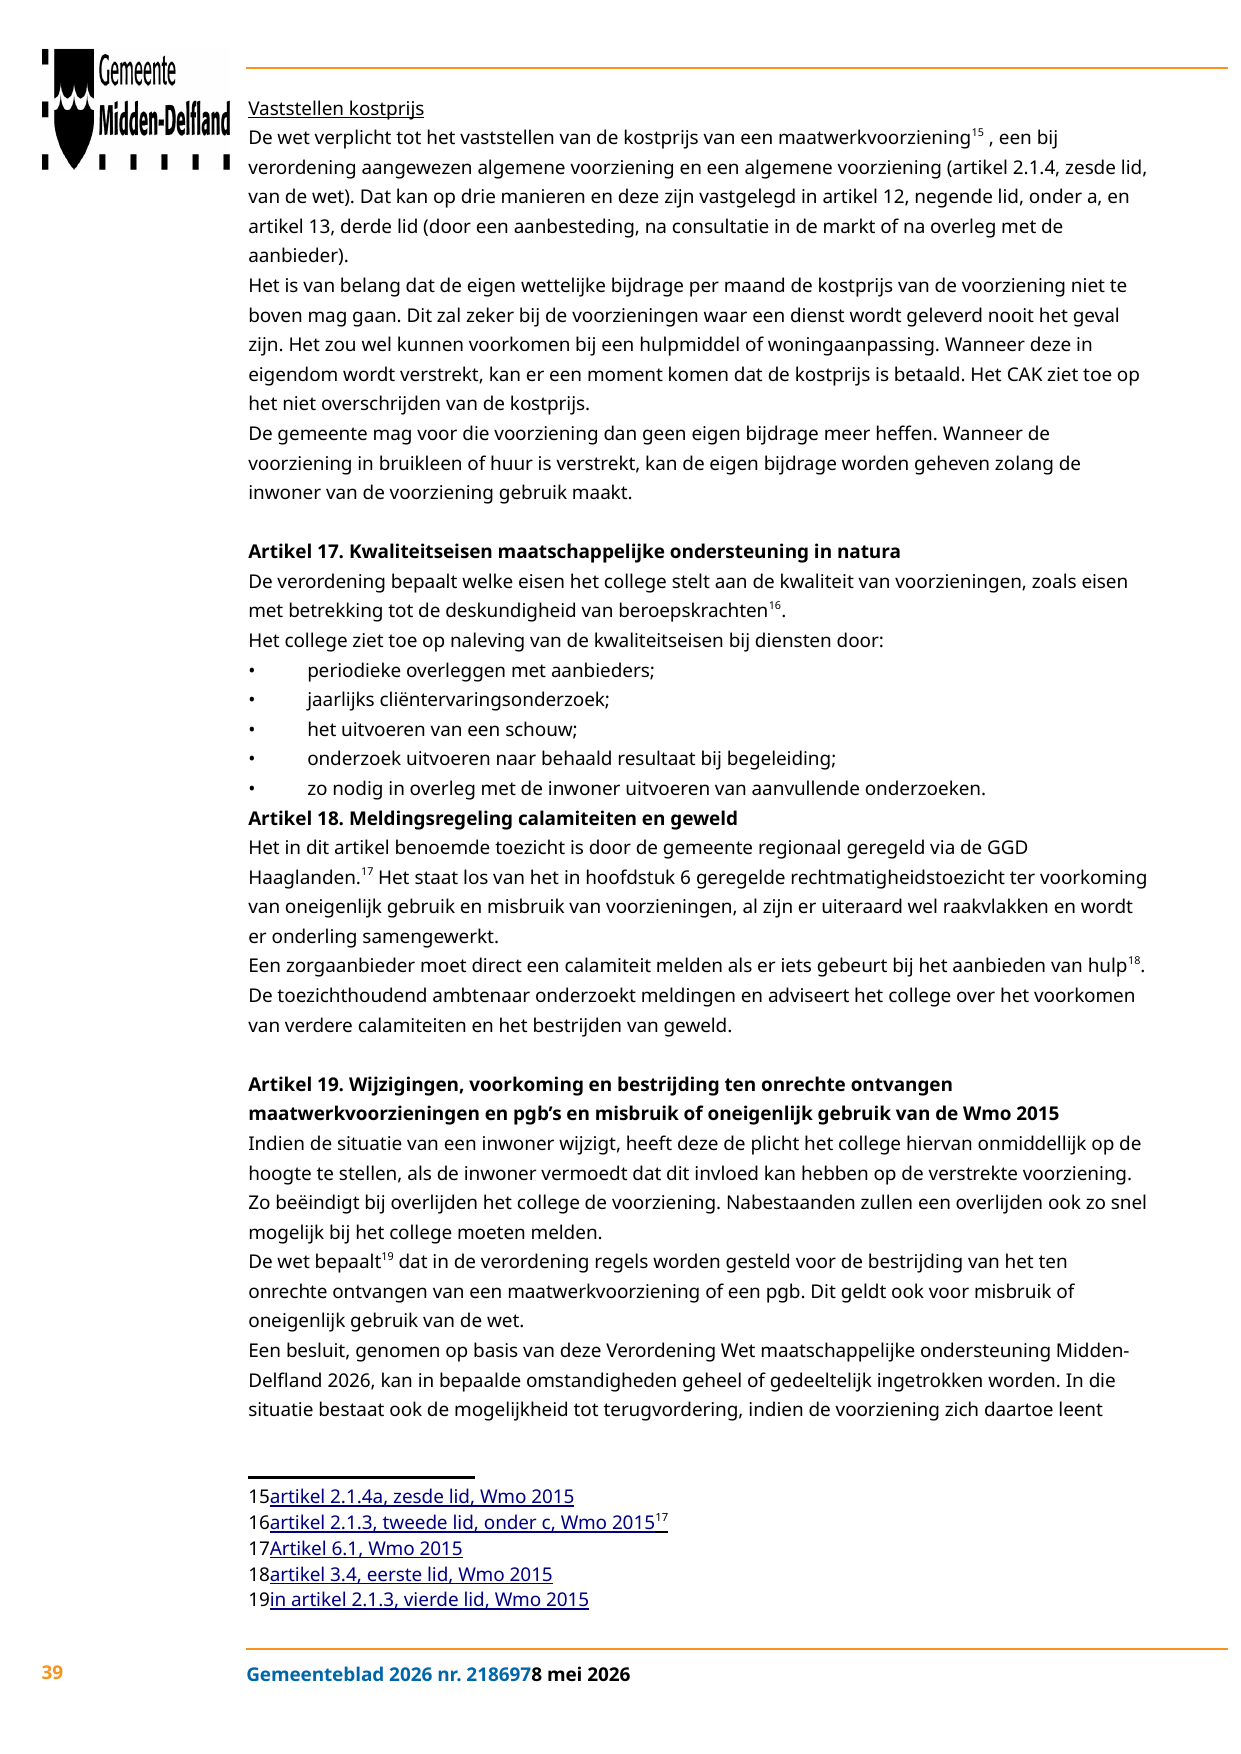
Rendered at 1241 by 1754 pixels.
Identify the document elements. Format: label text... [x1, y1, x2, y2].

text De wet verplicht tot het vaststellen van de kostprijs van een maatwerkvoorziening , een bij verordening aangewezen algemene voorziening en een algemene voorziening (artikel 2.1.4, zesde lid, van de wet). Dat kan op drie manieren en deze zijn vastgelegd in artikel 12, negende lid, onder a, en artikel 13, derde lid (door een aanbesteding, na consultatie in de markt of na overleg met de aanbieder). [248, 124, 1152, 268]
text De wet bepaalt dat in de verordening regels worden gesteld voor de bestrijding van het ten onrechte ontvangen van een maatwerkvoorziening of een pgb. Dit geldt ook voor misbruik of oneigenlijk gebruik van de wet. [248, 1248, 1152, 1333]
list het uitvoeren van een schouw; [248, 716, 1152, 742]
text Artikel 6.1, Wmo 2015 [248, 1535, 1152, 1561]
list onderzoek uitvoeren naar behaald resultaat bij begeleiding; [248, 746, 1152, 771]
text Het is van belang dat de eigen wettelijke bijdrage per maand de kostprijs van de voorziening niet te boven mag gaan. Dit zal zeker bij de voorzieningen waar een dienst wordt geleverd nooit het geval zijn. Het zou wel kunnen voorkomen bij een hulpmiddel of woningaanpassing. Wanneer deze in eigendom wordt verstrekt, kan er een moment komen dat de kostprijs is betaald. Het CAK ziet toe op het niet overschrijden van de kostprijs. [248, 272, 1152, 416]
text Indien de situatie van een inwoner wijzigt, heeft deze de plicht het college hiervan onmiddellijk op de hoogte te stellen, als de inwoner vermoedt dat dit invloed kan hebben op de verstrekte voorziening. Zo beëindigt bij overlijden het college de voorziening. Nabestaanden zullen een overlijden ook zo snel mogelijk bij het college moeten melden. [248, 1130, 1152, 1245]
picture [41, 47, 231, 172]
text artikel 3.4, eerste lid, Wmo 2015 [248, 1561, 1152, 1586]
text Artikel 19. Wijzigingen, voorkoming en bestrijding ten onrechte ontvangen maatwerkvoorzieningen en pgb’s en misbruik of oneigenlijk gebruik van de Wmo 2015 [248, 1071, 1152, 1126]
text Een zorgaanbieder moet direct een calamiteit melden als er iets gebeurt bij het aanbieden van hulp. De toezichthoudend ambtenaar onderzoekt meldingen en adviseert het college over het voorkomen van verdere calamiteiten en het bestrijden van geweld. [248, 953, 1152, 1038]
text Een besluit, genomen op basis van deze Verordening Wet maatschappelijke ondersteuning Midden-Delfland 2026, kan in bepaalde omstandigheden geheel of gedeeltelijk ingetrokken worden. In die situatie bestaat ook de mogelijkheid tot terugvordering, indien de voorziening zich daartoe leent [248, 1337, 1152, 1422]
text Artikel 18. Meldingsregeling calamiteiten en geweld [248, 805, 1152, 831]
text Het college ziet toe op naleving van de kwaliteitseisen bij diensten door: [248, 627, 1152, 653]
list jaarlijks cliëntervaringsonderzoek; [248, 686, 1152, 712]
text Artikel 17. Kwaliteitseisen maatschappelijke ondersteuning in natura [248, 538, 1152, 564]
text Het in dit artikel benoemde toezicht is door de gemeente regionaal geregeld via de GGD Haaglanden. Het staat los van het in hoofdstuk 6 geregelde rechtmatigheidstoezicht ter voorkoming van oneigenlijk gebruik en misbruik van voorzieningen, al zijn er uiteraard wel raakvlakken en wordt er onderling samengewerkt. [248, 834, 1152, 949]
text artikel 2.1.3, tweede lid, onder c, Wmo 201517 [248, 1509, 1152, 1535]
text De gemeente mag voor die voorziening dan geen eigen bijdrage meer heffen. Wanneer de voorziening in bruikleen of huur is verstrekt, kan de eigen bijdrage worden geheven zolang de inwoner van de voorziening gebruik maakt. [248, 420, 1152, 505]
text De verordening bepaalt welke eisen het college stelt aan de kwaliteit van voorzieningen, zoals eisen met betrekking tot de deskundigheid van beroepskrachten. [248, 568, 1152, 623]
text in artikel 2.1.3, vierde lid, Wmo 2015 [248, 1586, 1152, 1612]
text artikel 2.1.4a, zesde lid, Wmo 2015 [248, 1483, 1152, 1509]
list zo nodig in overleg met de inwoner uitvoeren van aanvullende onderzoeken. [248, 775, 1152, 801]
list periodieke overleggen met aanbieders; [248, 657, 1152, 683]
text Vaststellen kostprijs [248, 95, 1152, 121]
